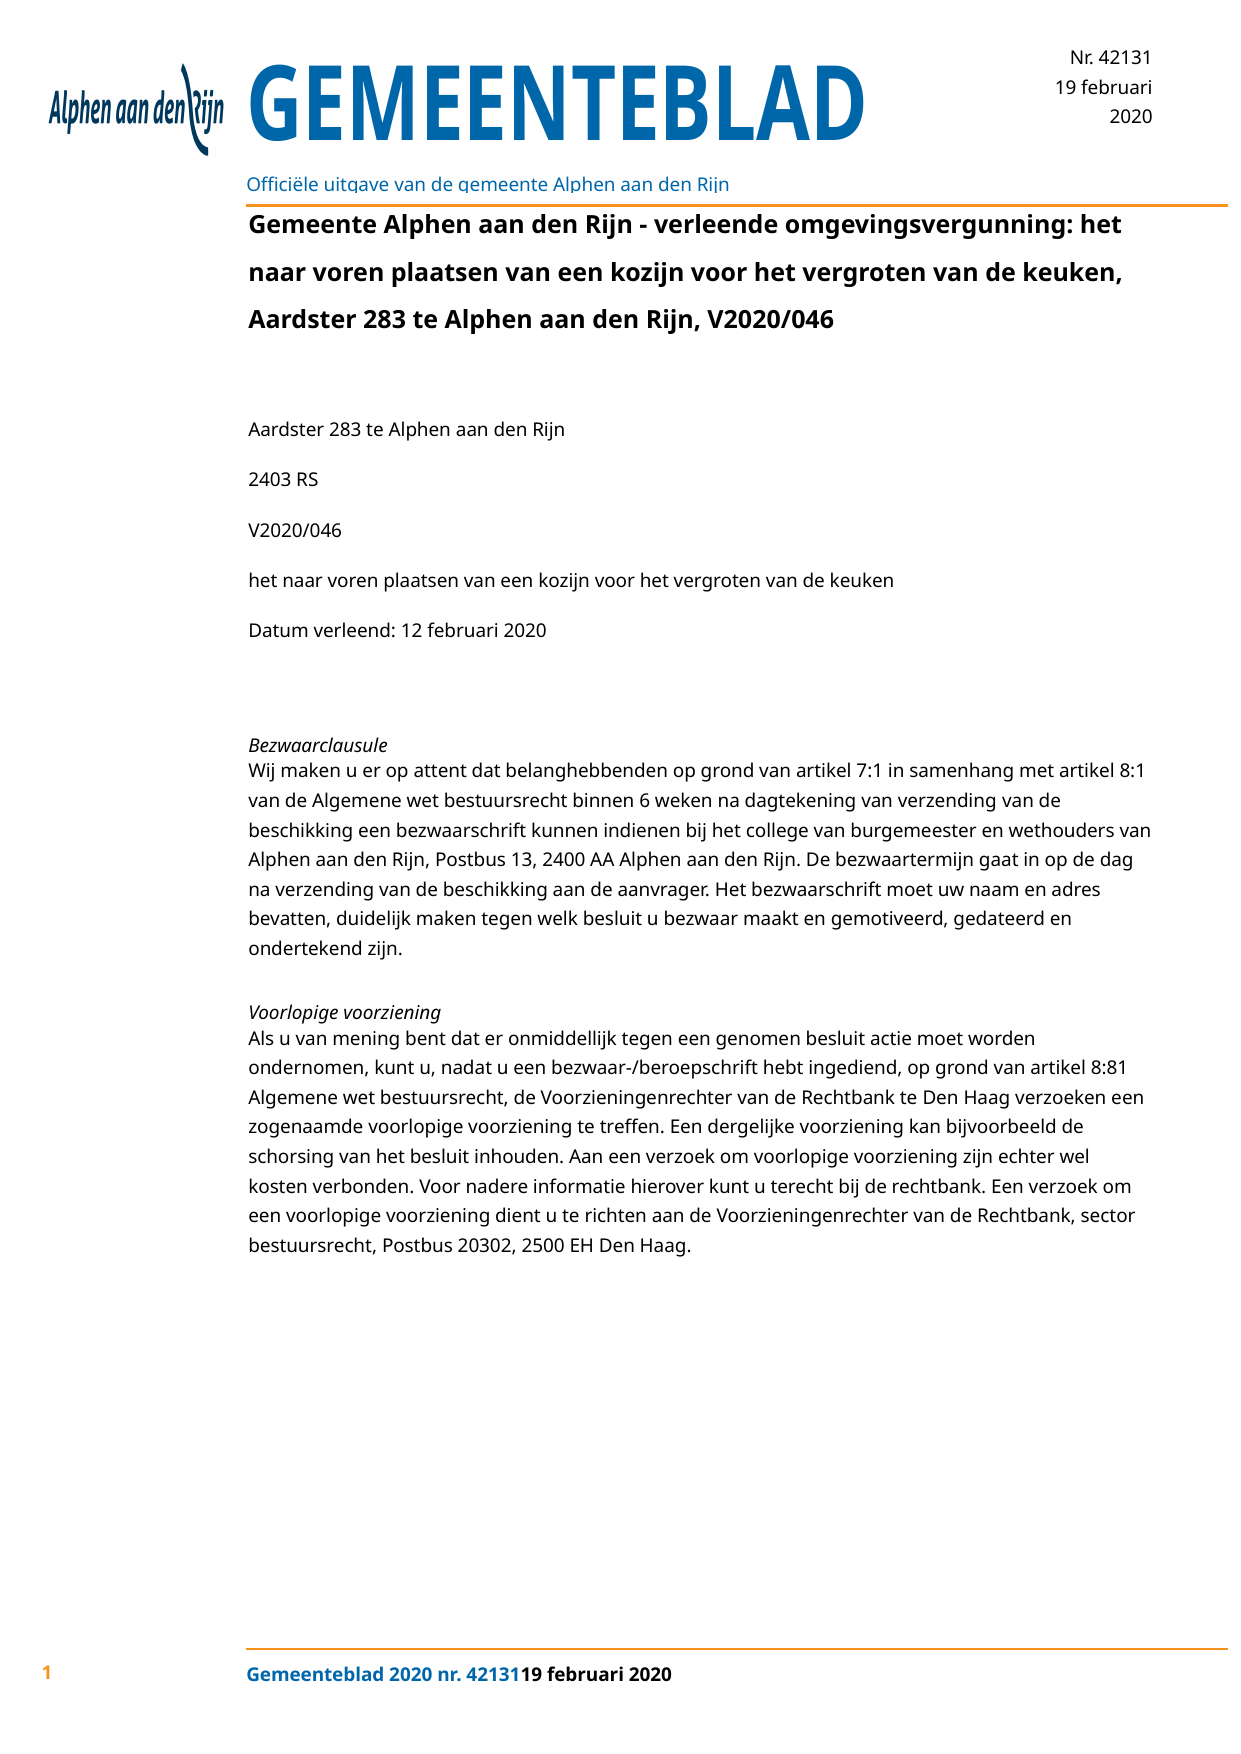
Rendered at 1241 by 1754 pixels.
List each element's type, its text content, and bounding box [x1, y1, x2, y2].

text Gemeente Alphen aan den Rijn - verleende omgevingsvergunning: het naar voren plaatsen van een kozijn voor het vergroten van de keuken, Aardster 283 te Alphen aan den Rijn, V2020/046 [248, 207, 1152, 336]
text Aardster 283 te Alphen aan den Rijn [248, 416, 1152, 442]
text 2403 RS [248, 466, 1152, 492]
text het naar voren plaatsen van een kozijn voor het vergroten van de keuken [248, 567, 1152, 593]
text V2020/046 [248, 517, 1152, 542]
text Bezwaarclausule [248, 732, 1152, 758]
picture [41, 47, 231, 172]
text Datum verleend: 12 februari 2020 [248, 618, 1152, 643]
text Als u van mening bent dat er onmiddellijk tegen een genomen besluit actie moet worden ondernomen, kunt u, nadat u een bezwaar-/beroepschrift hebt ingediend, op grond van artikel 8:81 Algemene wet bestuursrecht, de Voorzieningenrechter van de Rechtbank te Den Haag verzoeken een zogenaamde voorlopige voorziening te treffen. Een dergelijke voorziening kan bijvoorbeeld de schorsing van het besluit inhouden. Aan een verzoek om voorlopige voorziening zijn echter wel kosten verbonden. Voor nadere informatie hierover kunt u terecht bij de rechtbank. Een verzoek om een voorlopige voorziening dient u te richten aan de Voorzieningenrechter van de Rechtbank, sector bestuursrecht, Postbus 20302, 2500 EH Den Haag. [248, 1025, 1152, 1258]
text Wij maken u er op attent dat belanghebbenden op grond van artikel 7:1 in samenhang met artikel 8:1 van de Algemene wet bestuursrecht binnen 6 weken na dagtekening van verzending van de beschikking een bezwaarschrift kunnen indienen bij het college van burgemeester en wethouders van Alphen aan den Rijn, Postbus 13, 2400 AA Alphen aan den Rijn. De bezwaartermijn gaat in op de dag na verzending van de beschikking aan de aanvrager. Het bezwaarschrift moet uw naam en adres bevatten, duidelijk maken tegen welk besluit u bezwaar maakt en gemotiveerd, gedateerd en ondertekend zijn. [248, 758, 1152, 961]
text Voorlopige voorziening [248, 999, 1152, 1025]
